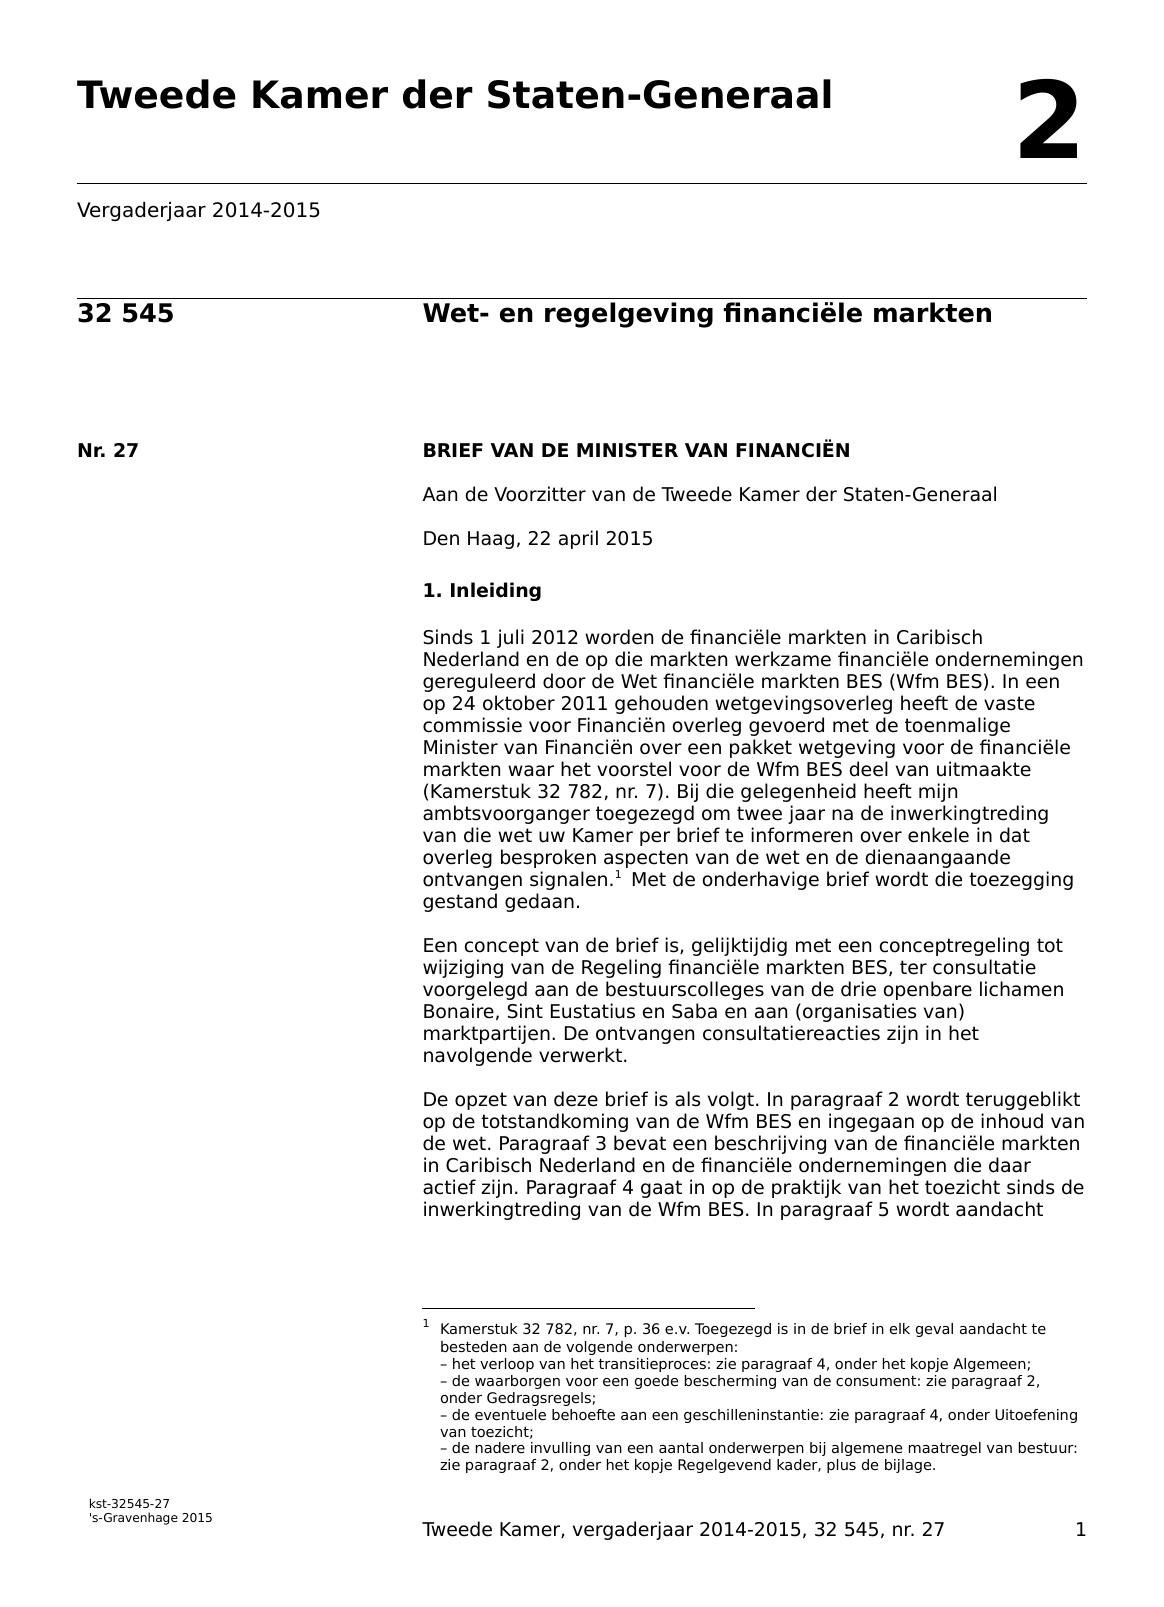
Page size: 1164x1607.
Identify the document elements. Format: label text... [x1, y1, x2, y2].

text Den Haag, 22 april 2015 [422, 528, 1087, 550]
text 's-Gravenhage 2015 [88, 1511, 323, 1525]
text – de nadere invulling van een aantal onderwerpen bij algemene maatregel van bestuur: zie paragraaf 2, onder het kopje Regelgevend kader, plus de bijlage. [440, 1441, 1087, 1474]
text De opzet van deze brief is als volgt. In paragraaf 2 wordt teruggeblikt op de totstandkoming van de Wfm BES en ingegaan op de inhoud van de wet. Paragraaf 3 bevat een beschrijving van de financiële markten in Caribisch Nederland en de financiële ondernemingen die daar actief zijn. Paragraaf 4 gaat in op de praktijk van het toezicht sinds de inwerkingtreding van de Wfm BES. In paragraaf 5 wordt aandacht [422, 1089, 1087, 1221]
text Een concept van de brief is, gelijktijdig met een conceptregeling tot wijziging van de Regeling financiële markten BES, ter consultatie voorgelegd aan de bestuurscolleges van de drie openbare lichamen Bonaire, Sint Eustatius en Saba en aan (organisaties van) marktpartijen. De ontvangen consultatiereacties zijn in het navolgende verwerkt. [422, 935, 1087, 1067]
table_header Tweede Kamer der Staten-Generaal [77, 59, 886, 183]
text Sinds 1 juli 2012 worden de financiële markten in Caribisch Nederland en de op die markten werkzame financiële ondernemingen gereguleerd door de Wet financiële markten BES (Wfm BES). In een op 24 oktober 2011 gehouden wetgevingsoverleg heeft de vaste commissie voor Financiën overleg gevoerd met de toenmalige Minister van Financiën over een pakket wetgeving voor de financiële markten waar het voorstel voor de Wfm BES deel van uitmaakte (Kamerstuk 32 782, nr. 7). Bij die gelegenheid heeft mijn ambtsvoorganger toegezegd om twee jaar na de inwerkingtreding van die wet uw Kamer per brief te informeren over enkele in dat overleg besproken aspecten van de wet en de dienaangaande ontvangen signalen. Met de onderhavige brief wordt die toezegging gestand gedaan. [422, 627, 1087, 913]
text Aan de Voorzitter van de Tweede Kamer der Staten-Generaal [422, 484, 1087, 506]
text – de eventuele behoefte aan een geschilleninstantie: zie paragraaf 4, onder Uitoefening van toezicht; [440, 1407, 1087, 1441]
text kst-32545-27 [88, 1497, 323, 1511]
text – het verloop van het transitieproces: zie paragraaf 4, onder het kopje Algemeen; [440, 1356, 1087, 1373]
subtitle 1. Inleiding [422, 580, 1087, 602]
subtitle 32 545 Wet- en regelgeving financiële markten [77, 299, 1087, 329]
subtitle Nr. 27 BRIEF VAN DE MINISTER VAN FINANCIËN [77, 440, 1087, 462]
text – de waarborgen voor een goede bescherming van de consument: zie paragraaf 2, onder Gedragsregels; [440, 1373, 1087, 1407]
table_cell Vergaderjaar 2014-2015 [77, 184, 1087, 298]
table_header 2 [886, 59, 1087, 183]
text Kamerstuk 32 782, nr. 7, p. 36 e.v. Toegezegd is in de brief in elk geval aandacht te besteden aan de volgende onderwerpen: [422, 1317, 1087, 1356]
